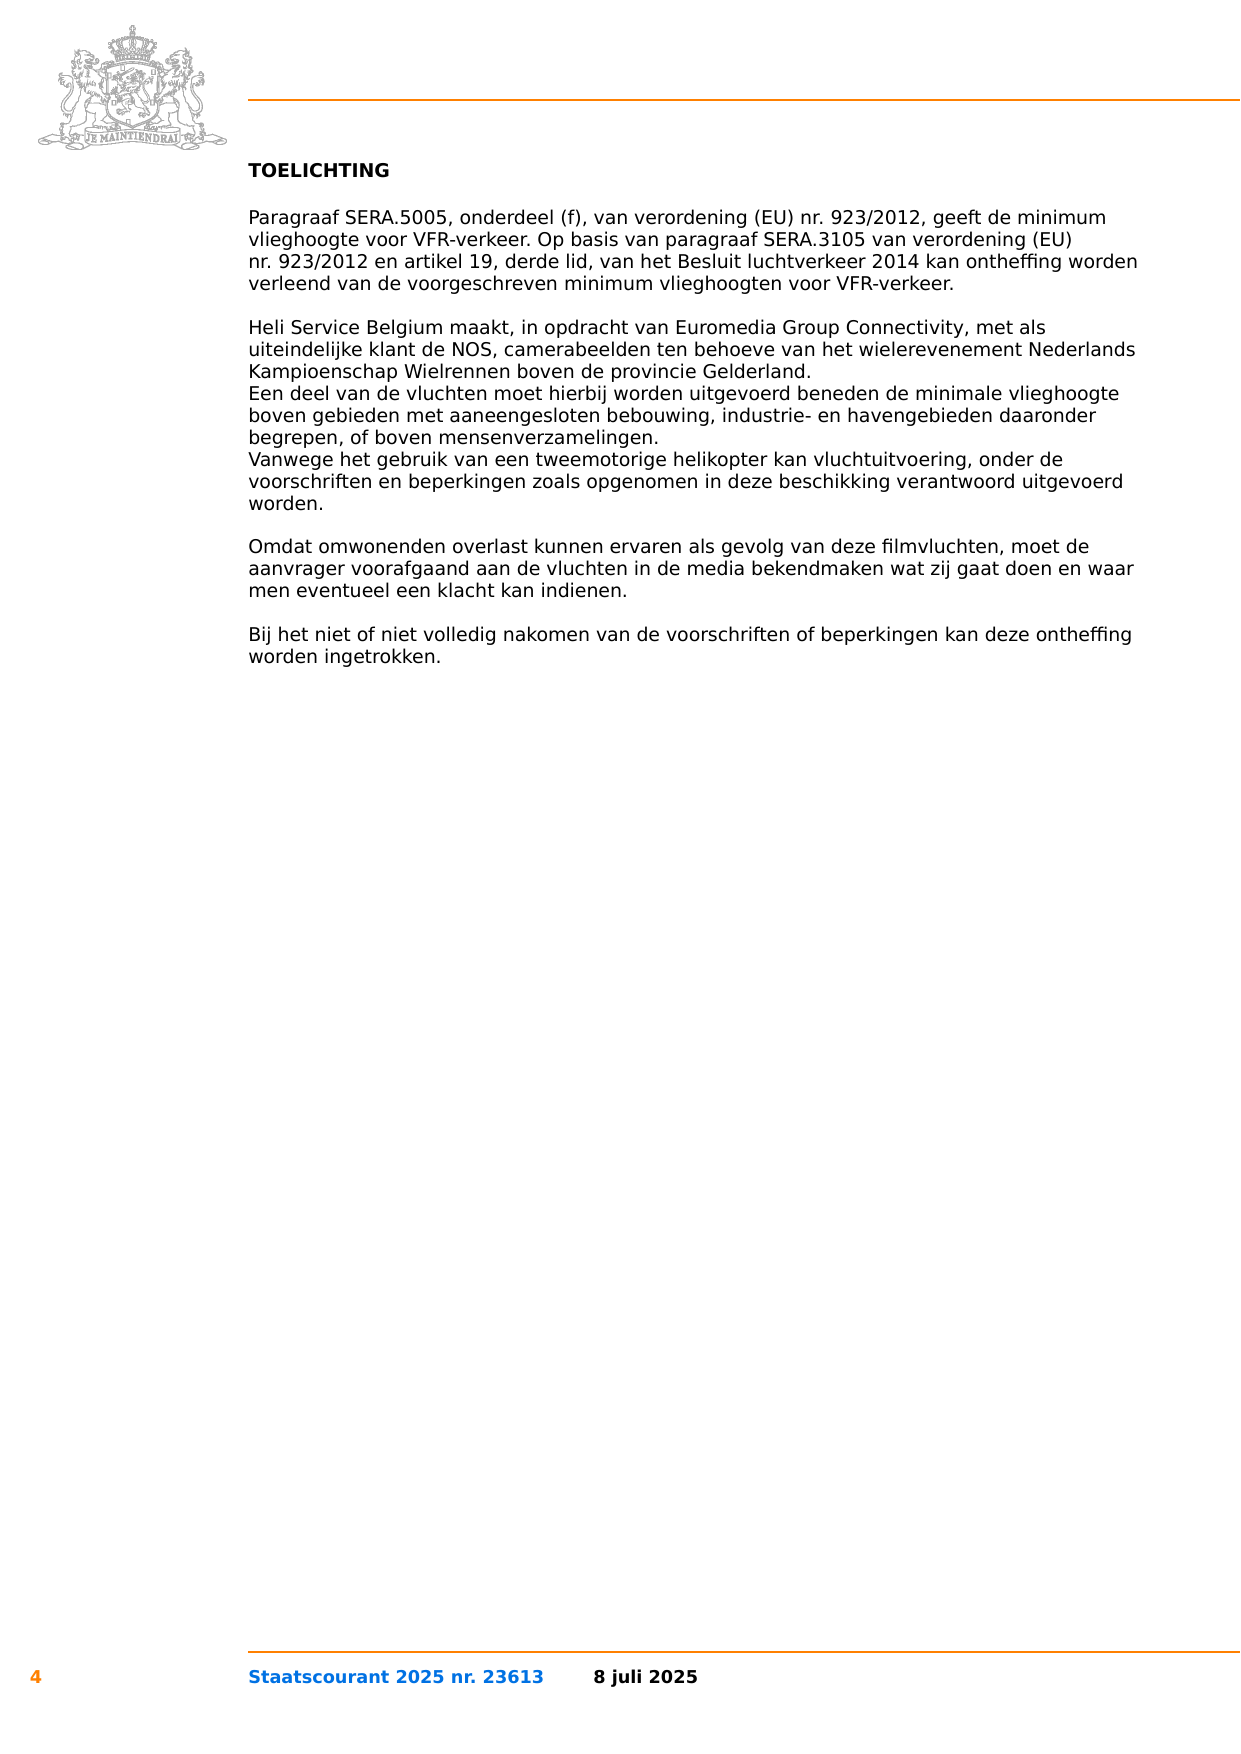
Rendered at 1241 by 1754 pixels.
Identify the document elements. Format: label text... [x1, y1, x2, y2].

text Paragraaf SERA.5005, onderdeel (f), van verordening (EU) nr. 923/2012, geeft de minimum vlieghoogte voor VFR-verkeer. Op basis van paragraaf SERA.3105 van verordening (EU) nr. 923/2012 en artikel 19, derde lid, van het Besluit luchtverkeer 2014 kan ontheffing worden verleend van de voorgeschreven minimum vlieghoogten voor VFR-verkeer. [248, 207, 1163, 295]
text Een deel van de vluchten moet hierbij worden uitgevoerd beneden de minimale vlieghoogte boven gebieden met aaneengesloten bebouwing, industrie- en havengebieden daaronder begrepen, of boven mensenverzamelingen. [248, 383, 1163, 448]
text Bij het niet of niet volledig nakomen van de voorschriften of beperkingen kan deze ontheffing worden ingetrokken. [248, 624, 1163, 668]
text Vanwege het gebruik van een tweemotorige helikopter kan vluchtuitvoering, onder de voorschriften en beperkingen zoals opgenomen in deze beschikking verantwoord uitgevoerd worden. [248, 448, 1163, 514]
picture [38, 25, 227, 150]
text Heli Service Belgium maakt, in opdracht van Euromedia Group Connectivity, met als uiteindelijke klant de NOS, camerabeelden ten behoeve van het wielerevenement Nederlands Kampioenschap Wielrennen boven de provincie Gelderland. [248, 317, 1163, 383]
subtitle TOELICHTING [248, 160, 1163, 182]
text Omdat omwonenden overlast kunnen ervaren als gevolg van deze filmvluchten, moet de aanvrager voorafgaand aan de vluchten in de media bekendmaken wat zij gaat doen en waar men eventueel een klacht kan indienen. [248, 536, 1163, 602]
